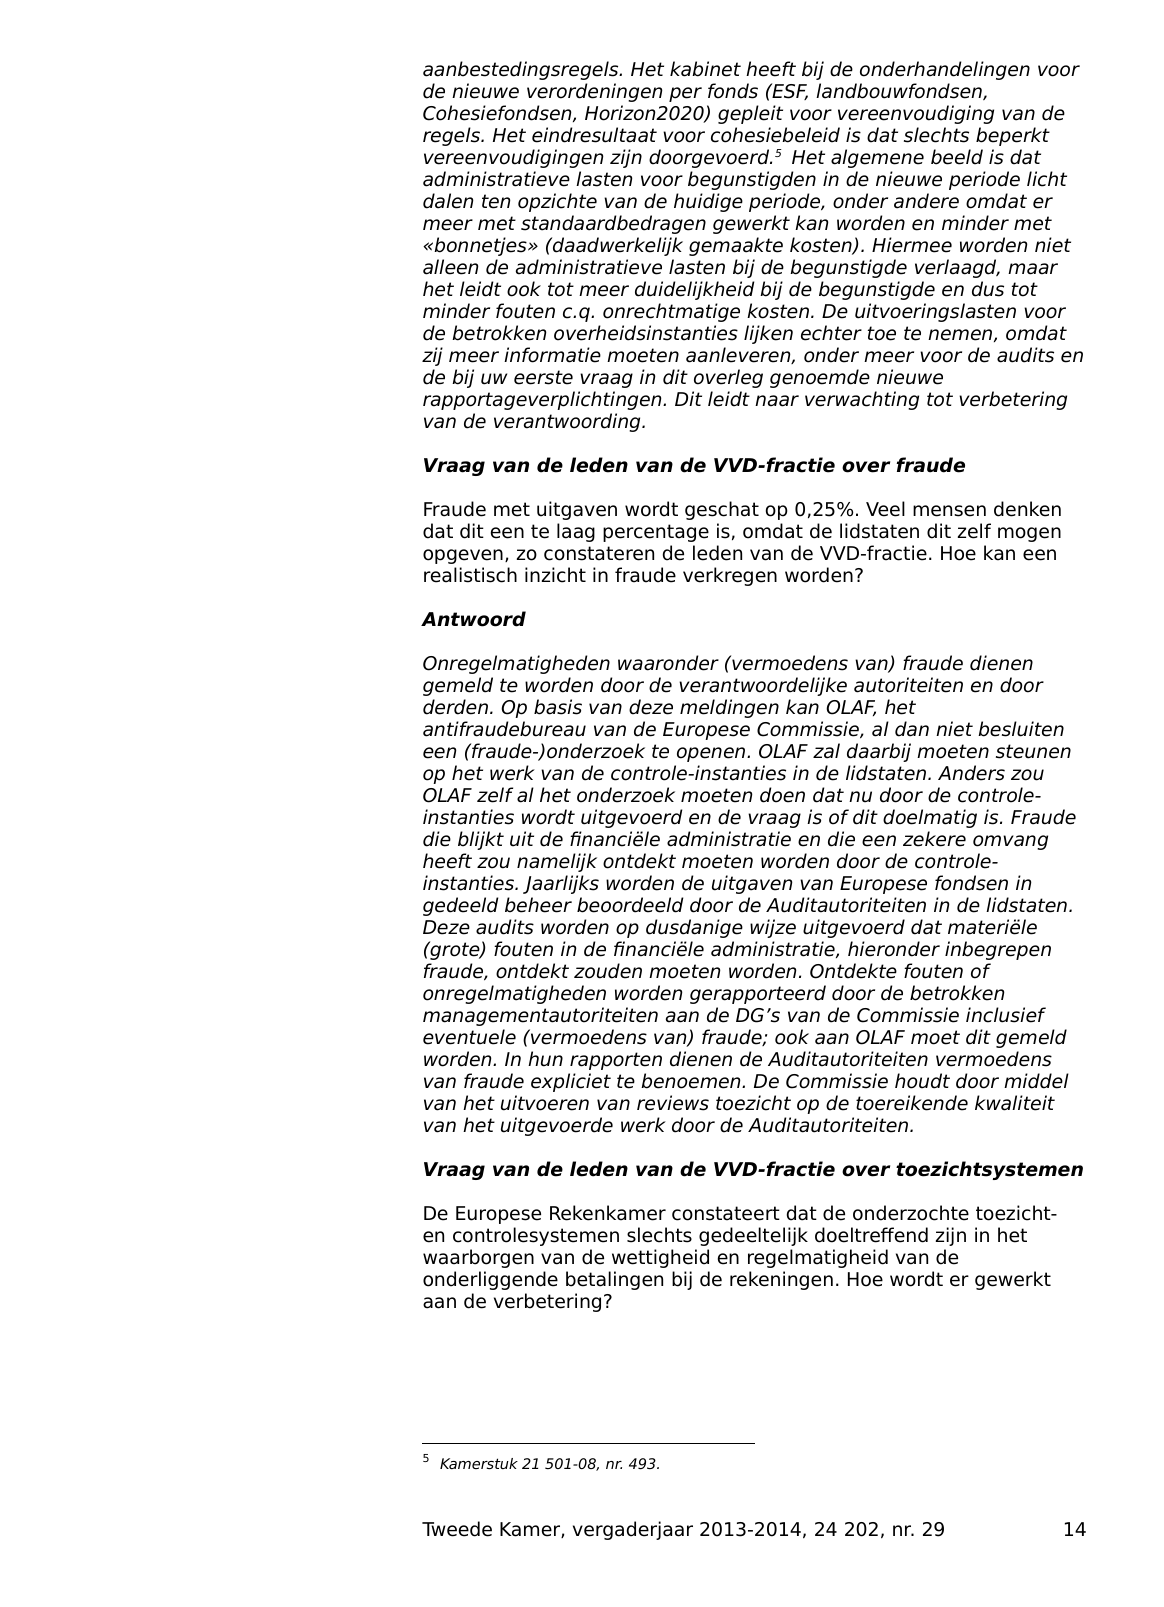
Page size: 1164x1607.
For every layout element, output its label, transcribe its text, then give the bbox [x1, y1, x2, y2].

text Fraude met uitgaven wordt geschat op 0,25%. Veel mensen denken dat dit een te laag percentage is, omdat de lidstaten dit zelf mogen opgeven, zo constateren de leden van de VVD-fractie. Hoe kan een realistisch inzicht in fraude verkregen worden? [422, 499, 1087, 587]
text De Europese Rekenkamer constateert dat de onderzochte toezicht- en controlesystemen slechts gedeeltelijk doeltreffend zijn in het waarborgen van de wettigheid en regelmatigheid van de onderliggende betalingen bij de rekeningen. Hoe wordt er gewerkt aan de verbetering? [422, 1203, 1087, 1313]
subtitle Vraag van de leden van de VVD-fractie over fraude [422, 455, 1087, 477]
text aanbestedingsregels. Het kabinet heeft bij de onderhandelingen voor de nieuwe verordeningen per fonds (ESF, landbouwfondsen, Cohesiefondsen, Horizon2020) gepleit voor vereenvoudiging van de regels. Het eindresultaat voor cohesiebeleid is dat slechts beperkt vereenvoudigingen zijn doorgevoerd. Het algemene beeld is dat administratieve lasten voor begunstigden in de nieuwe periode licht dalen ten opzichte van de huidige periode, onder andere omdat er meer met standaardbedragen gewerkt kan worden en minder met «bonnetjes» (daadwerkelijk gemaakte kosten). Hiermee worden niet alleen de administratieve lasten bij de begunstigde verlaagd, maar het leidt ook tot meer duidelijkheid bij de begunstigde en dus tot minder fouten c.q. onrechtmatige kosten. De uitvoeringslasten voor de betrokken overheidsinstanties lijken echter toe te nemen, omdat zij meer informatie moeten aanleveren, onder meer voor de audits en de bij uw eerste vraag in dit overleg genoemde nieuwe rapportageverplichtingen. Dit leidt naar verwachting tot verbetering van de verantwoording. [422, 59, 1087, 433]
text Kamerstuk 21 501-08, nr. 493. [422, 1452, 1087, 1474]
text Onregelmatigheden waaronder (vermoedens van) fraude dienen gemeld te worden door de verantwoordelijke autoriteiten en door derden. Op basis van deze meldingen kan OLAF, het antifraudebureau van de Europese Commissie, al dan niet besluiten een (fraude-)onderzoek te openen. OLAF zal daarbij moeten steunen op het werk van de controle-instanties in de lidstaten. Anders zou OLAF zelf al het onderzoek moeten doen dat nu door de controle-instanties wordt uitgevoerd en de vraag is of dit doelmatig is. Fraude die blijkt uit de financiële administratie en die een zekere omvang heeft zou namelijk ontdekt moeten worden door de controle-instanties. Jaarlijks worden de uitgaven van Europese fondsen in gedeeld beheer beoordeeld door de Auditautoriteiten in de lidstaten. Deze audits worden op dusdanige wijze uitgevoerd dat materiële (grote) fouten in de financiële administratie, hieronder inbegrepen fraude, ontdekt zouden moeten worden. Ontdekte fouten of onregelmatigheden worden gerapporteerd door de betrokken managementautoriteiten aan de DG’s van de Commissie inclusief eventuele (vermoedens van) fraude; ook aan OLAF moet dit gemeld worden. In hun rapporten dienen de Auditautoriteiten vermoedens van fraude expliciet te benoemen. De Commissie houdt door middel van het uitvoeren van reviews toezicht op de toereikende kwaliteit van het uitgevoerde werk door de Auditautoriteiten. [422, 653, 1087, 1137]
subtitle Antwoord [422, 609, 1087, 631]
subtitle Vraag van de leden van de VVD-fractie over toezichtsystemen [422, 1159, 1087, 1181]
